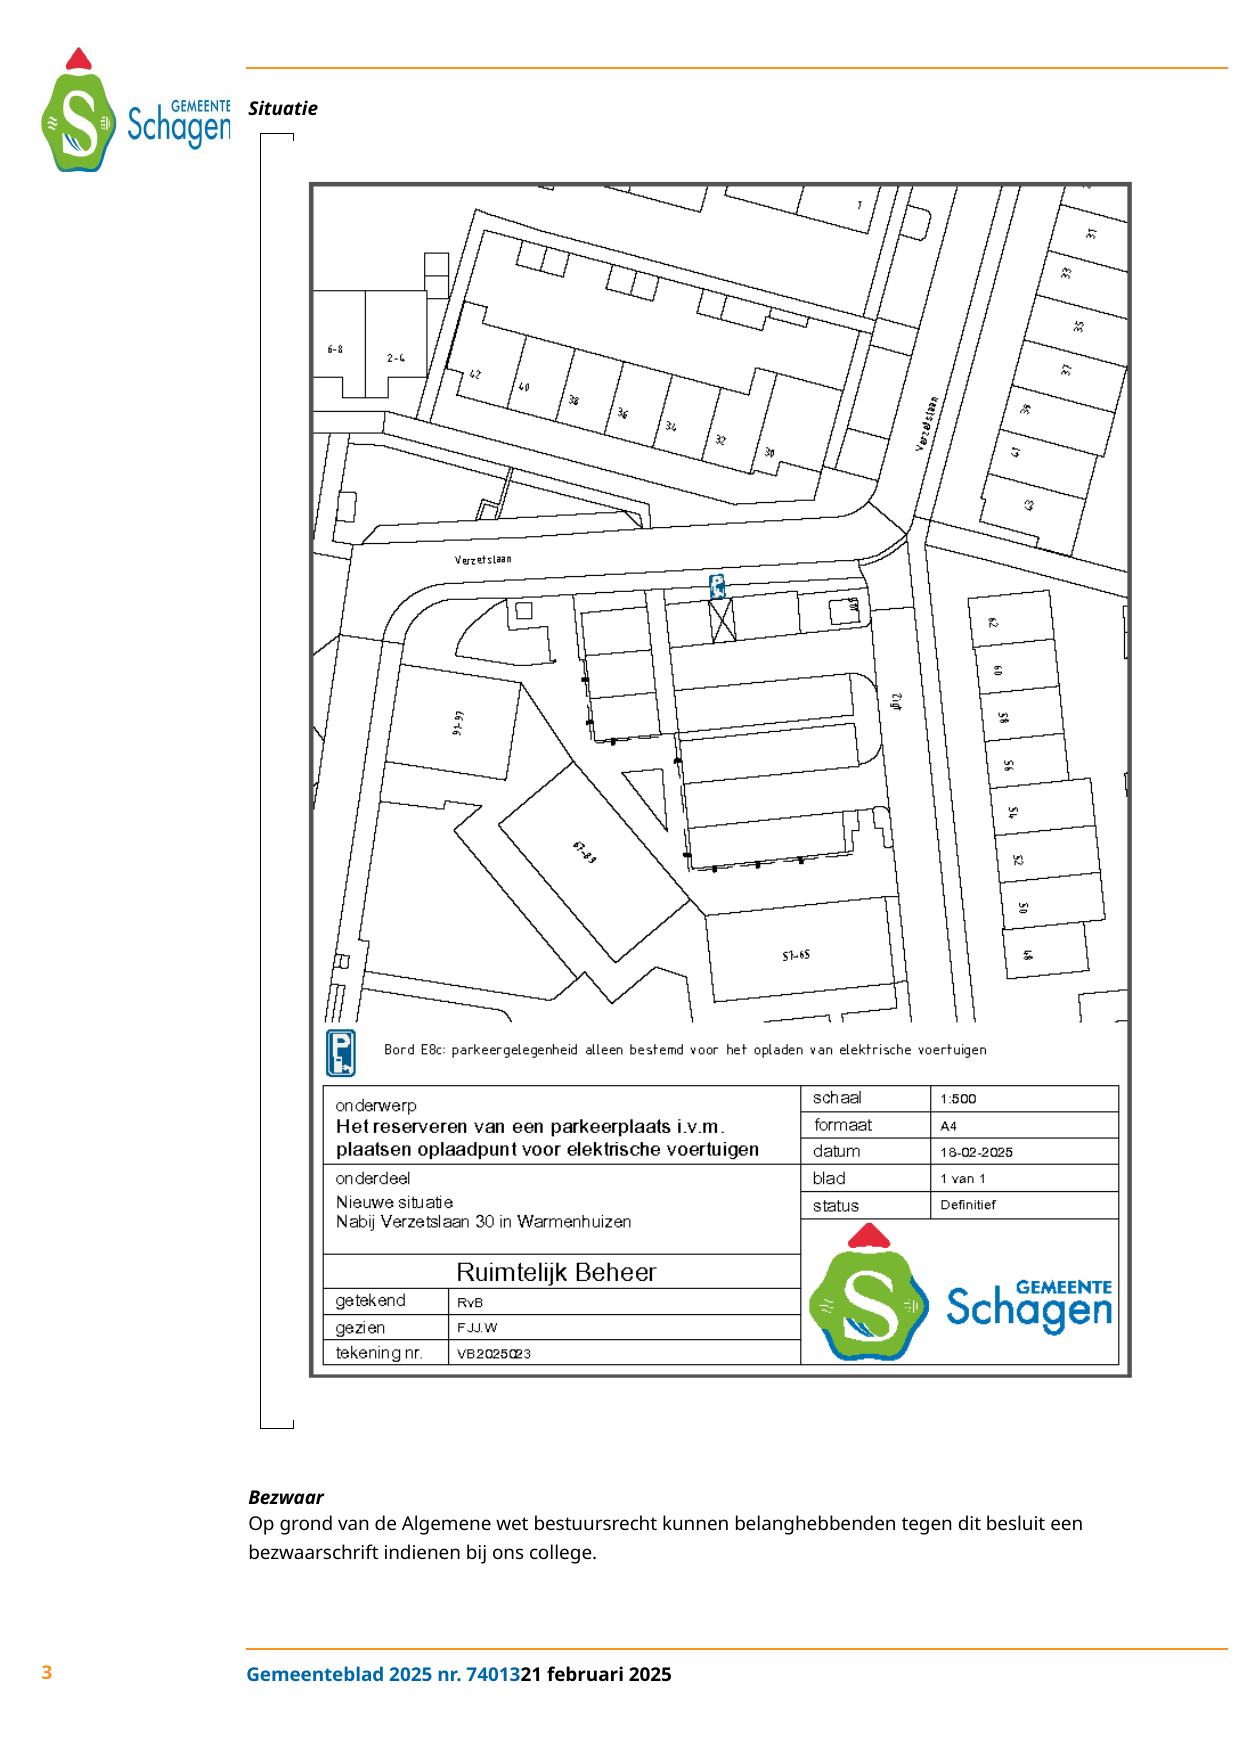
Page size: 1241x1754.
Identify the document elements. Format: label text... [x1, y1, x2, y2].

text Bezwaar [248, 1484, 1152, 1510]
text Op grond van de Algemene wet bestuursrecht kunnen belanghebbenden tegen dit besluit een bezwaarschrift indienen bij ons college. [248, 1510, 1152, 1565]
text Situatie [248, 95, 1152, 121]
picture [268, 141, 1173, 1420]
picture [41, 47, 231, 172]
